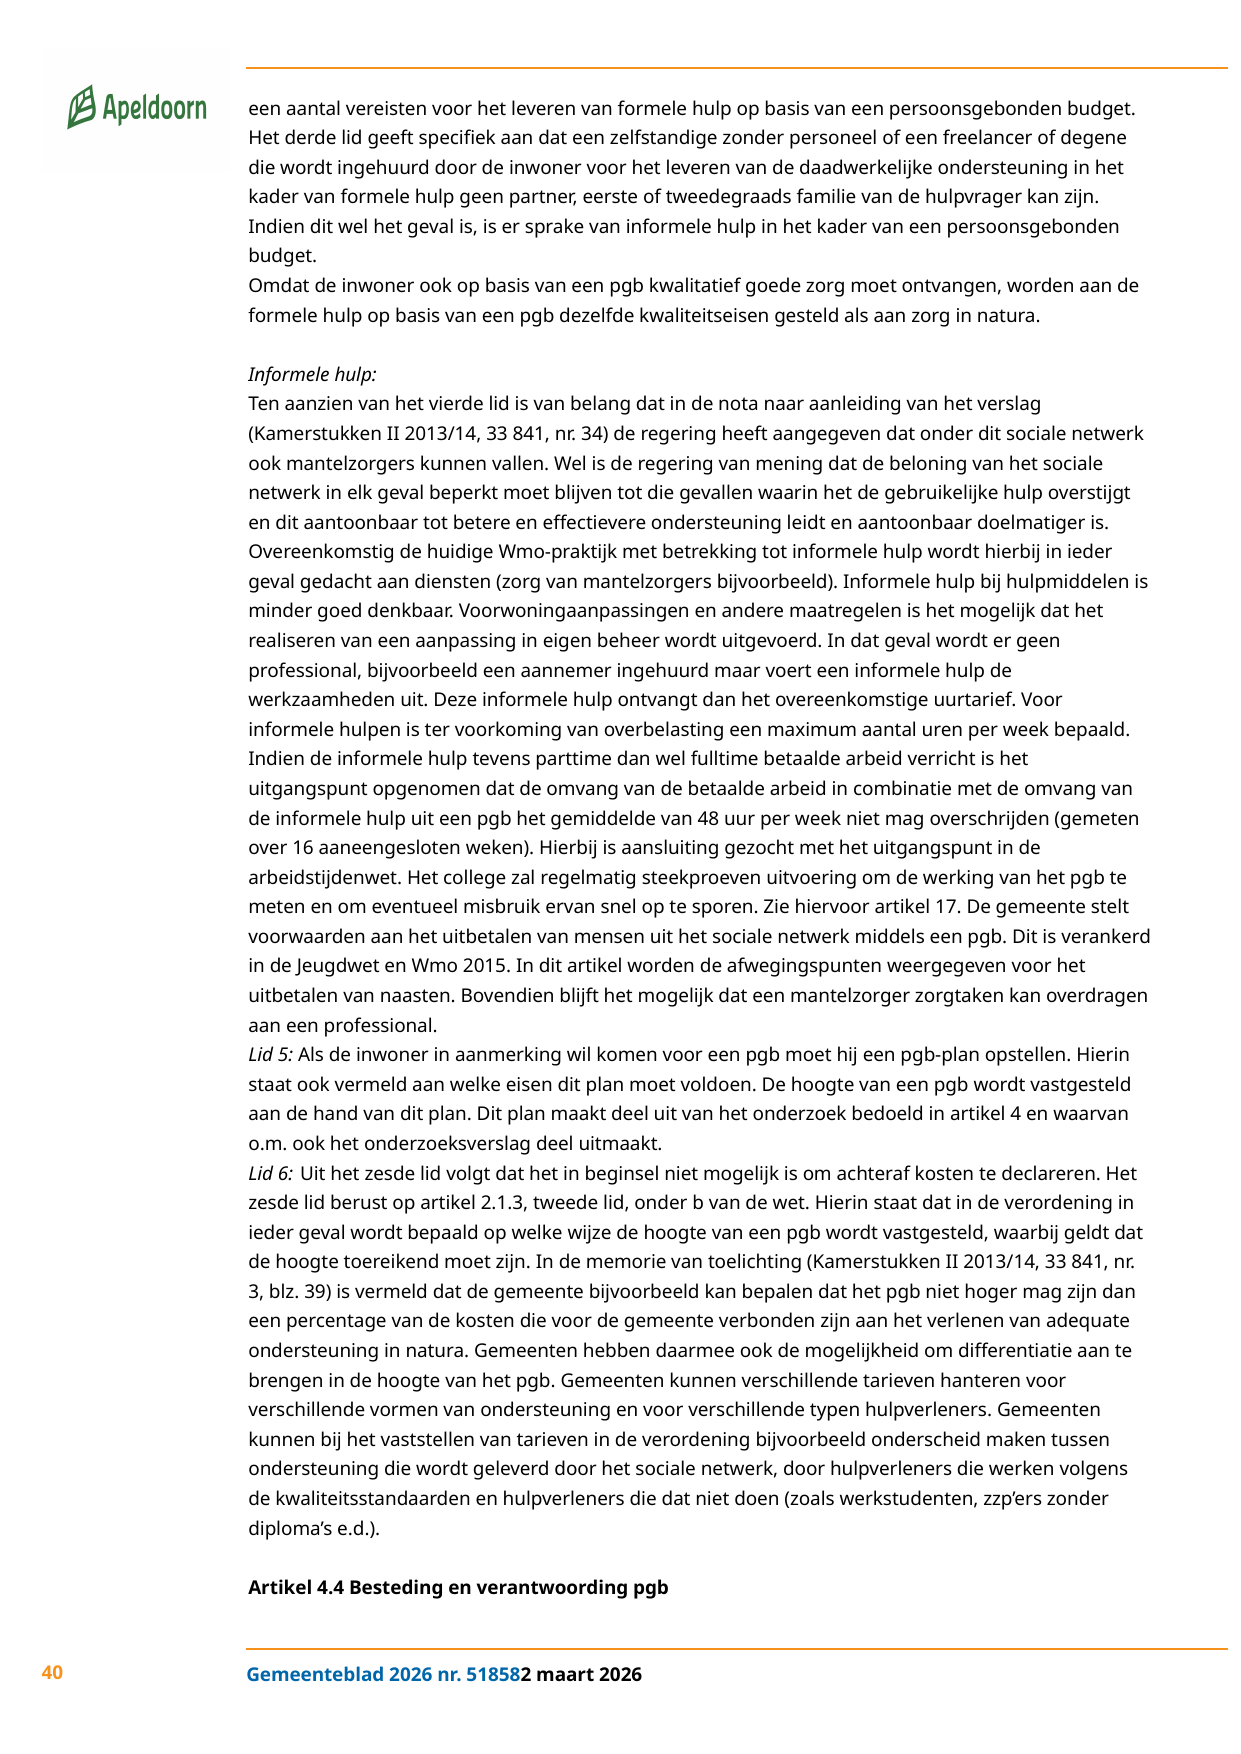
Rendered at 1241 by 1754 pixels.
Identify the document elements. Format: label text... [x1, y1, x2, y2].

text Lid 5: Als de inwoner in aanmerking wil komen voor een pgb moet hij een pgb-plan opstellen. Hierin staat ook vermeld aan welke eisen dit plan moet voldoen. De hoogte van een pgb wordt vastgesteld aan de hand van dit plan. Dit plan maakt deel uit van het onderzoek bedoeld in artikel 4 en waarvan o.m. ook het onderzoeksverslag deel uitmaakt. [248, 1041, 1152, 1156]
picture [41, 47, 231, 172]
text Lid 6: Uit het zesde lid volgt dat het in beginsel niet mogelijk is om achteraf kosten te declareren. Het zesde lid berust op artikel 2.1.3, tweede lid, onder b van de wet. Hierin staat dat in de verordening in ieder geval wordt bepaald op welke wijze de hoogte van een pgb wordt vastgesteld, waarbij geldt dat de hoogte toereikend moet zijn. In de memorie van toelichting (Kamerstukken II 2013/14, 33 841, nr. 3, blz. 39) is vermeld dat de gemeente bijvoorbeeld kan bepalen dat het pgb niet hoger mag zijn dan een percentage van de kosten die voor de gemeente verbonden zijn aan het verlenen van adequate ondersteuning in natura. Gemeenten hebben daarmee ook de mogelijkheid om differentiatie aan te brengen in de hoogte van het pgb. Gemeenten kunnen verschillende tarieven hanteren voor verschillende vormen van ondersteuning en voor verschillende typen hulpverleners. Gemeenten kunnen bij het vaststellen van tarieven in de verordening bijvoorbeeld onderscheid maken tussen ondersteuning die wordt geleverd door het sociale netwerk, door hulpverleners die werken volgens de kwaliteitsstandaarden en hulpverleners die dat niet doen (zoals werkstudenten, zzp’ers zonder diploma’s e.d.). [248, 1160, 1152, 1541]
text Artikel 4.4 Besteding en verantwoording pgb [248, 1574, 1152, 1600]
text Omdat de inwoner ook op basis van een pgb kwalitatief goede zorg moet ontvangen, worden aan de formele hulp op basis van een pgb dezelfde kwaliteitseisen gesteld als aan zorg in natura. [248, 272, 1152, 328]
text een aantal vereisten voor het leveren van formele hulp op basis van een persoonsgebonden budget. Het derde lid geeft specifiek aan dat een zelfstandige zonder personeel of een freelancer of degene die wordt ingehuurd door de inwoner voor het leveren van de daadwerkelijke ondersteuning in het kader van formele hulp geen partner, eerste of tweedegraads familie van de hulpvrager kan zijn. Indien dit wel het geval is, is er sprake van informele hulp in het kader van een persoonsgebonden budget. [248, 95, 1152, 268]
text Ten aanzien van het vierde lid is van belang dat in de nota naar aanleiding van het verslag (Kamerstukken II 2013/14, 33 841, nr. 34) de regering heeft aangegeven dat onder dit sociale netwerk ook mantelzorgers kunnen vallen. Wel is de regering van mening dat de beloning van het sociale netwerk in elk geval beperkt moet blijven tot die gevallen waarin het de gebruikelijke hulp overstijgt en dit aantoonbaar tot betere en effectievere ondersteuning leidt en aantoonbaar doelmatiger is. Overeenkomstig de huidige Wmo-praktijk met betrekking tot informele hulp wordt hierbij in ieder geval gedacht aan diensten (zorg van mantelzorgers bijvoorbeeld). Informele hulp bij hulpmiddelen is minder goed denkbaar. Voorwoningaanpassingen en andere maatregelen is het mogelijk dat het realiseren van een aanpassing in eigen beheer wordt uitgevoerd. In dat geval wordt er geen professional, bijvoorbeeld een aannemer ingehuurd maar voert een informele hulp de werkzaamheden uit. Deze informele hulp ontvangt dan het overeenkomstige uurtarief. Voor informele hulpen is ter voorkoming van overbelasting een maximum aantal uren per week bepaald. Indien de informele hulp tevens parttime dan wel fulltime betaalde arbeid verricht is het uitgangspunt opgenomen dat de omvang van de betaalde arbeid in combinatie met de omvang van de informele hulp uit een pgb het gemiddelde van 48 uur per week niet mag overschrijden (gemeten over 16 aaneengesloten weken). Hierbij is aansluiting gezocht met het uitgangspunt in de arbeidstijdenwet. Het college zal regelmatig steekproeven uitvoering om de werking van het pgb te meten en om eventueel misbruik ervan snel op te sporen. Zie hiervoor artikel 17. De gemeente stelt voorwaarden aan het uitbetalen van mensen uit het sociale netwerk middels een pgb. Dit is verankerd in de Jeugdwet en Wmo 2015. In dit artikel worden de afwegingspunten weergegeven voor het uitbetalen van naasten. Bovendien blijft het mogelijk dat een mantelzorger zorgtaken kan overdragen aan een professional. [248, 391, 1152, 1038]
text Informele hulp: [248, 361, 1152, 387]
